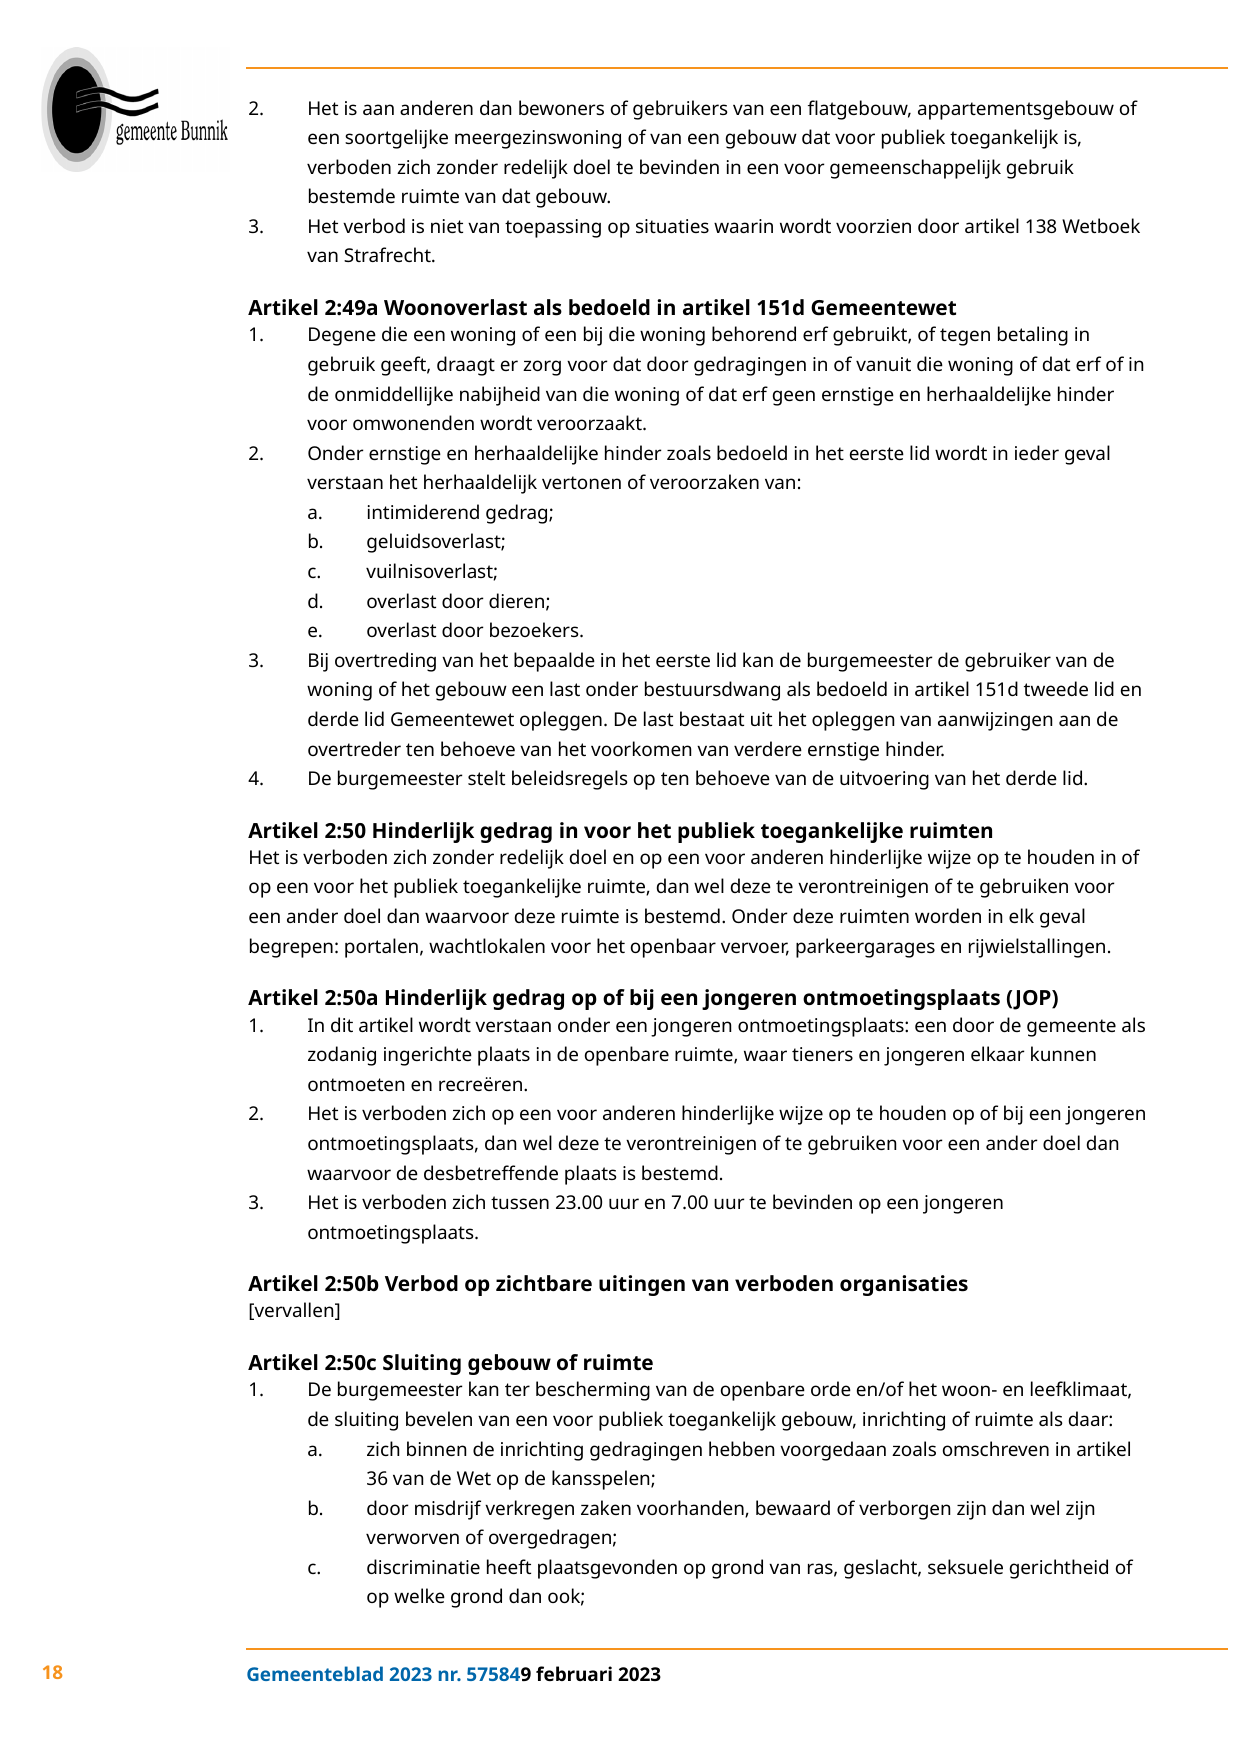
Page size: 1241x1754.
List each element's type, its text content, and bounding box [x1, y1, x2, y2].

list Het is verboden zich tussen 23.00 uur en 7.00 uur te bevinden op een jongeren ontmoetingsplaats. [248, 1189, 1152, 1244]
list Het is verboden zich op een voor anderen hinderlijke wijze op te houden op of bij een jongeren ontmoetingsplaats, dan wel deze te verontreinigen of te gebruiken voor een ander doel dan waarvoor de desbetreffende plaats is bestemd. [248, 1101, 1152, 1185]
list geluidsoverlast; [307, 529, 1152, 554]
text Artikel 2:50a Hinderlijk gedrag op of bij een jongeren ontmoetingsplaats (JOP) [248, 983, 1152, 1012]
list overlast door bezoekers. [307, 617, 1152, 643]
text Artikel 2:50b Verbod op zichtbare uitingen van verboden organisaties [248, 1269, 1152, 1298]
list discriminatie heeft plaatsgevonden op grond van ras, geslacht, seksuele gerichtheid of op welke grond dan ook; [307, 1554, 1152, 1609]
list In dit artikel wordt verstaan onder een jongeren ontmoetingsplaats: een door de gemeente als zodanig ingerichte plaats in de openbare ruimte, waar tieners en jongeren elkaar kunnen ontmoeten en recreëren. [248, 1012, 1152, 1097]
list intimiderend gedrag; [307, 499, 1152, 525]
text Artikel 2:50 Hinderlijk gedrag in voor het publiek toegankelijke ruimten [248, 816, 1152, 844]
list overlast door dieren; [307, 588, 1152, 613]
list De burgemeester kan ter bescherming van de openbare orde en/of het woon- en leefklimaat, de sluiting bevelen van een voor publiek toegankelijk gebouw, inrichting of ruimte als daar: [248, 1377, 1152, 1432]
text [vervallen] [248, 1298, 1152, 1323]
list vuilnisoverlast; [307, 558, 1152, 584]
list Bij overtreding van het bepaalde in het eerste lid kan de burgemeester de gebruiker van de woning of het gebouw een last onder bestuursdwang als bedoeld in artikel 151d tweede lid en derde lid Gemeentewet opleggen. De last bestaat uit het opleggen van aanwijzingen aan de overtreder ten behoeve van het voorkomen van verdere ernstige hinder. [248, 647, 1152, 761]
list Het verbod is niet van toepassing op situaties waarin wordt voorzien door artikel 138 Wetboek van Strafrecht. [248, 213, 1152, 268]
list Degene die een woning of een bij die woning behorend erf gebruikt, of tegen betaling in gebruik geeft, draagt er zorg voor dat door gedragingen in of vanuit die woning of dat erf of in de onmiddellijke nabijheid van die woning of dat erf geen ernstige en herhaaldelijke hinder voor omwonenden wordt veroorzaakt. [248, 322, 1152, 436]
picture [41, 47, 231, 172]
list Onder ernstige en herhaaldelijke hinder zoals bedoeld in het eerste lid wordt in ieder geval verstaan het herhaaldelijk vertonen of veroorzaken van: [248, 440, 1152, 495]
list door misdrijf verkregen zaken voorhanden, bewaard of verborgen zijn dan wel zijn verworven of overgedragen; [307, 1495, 1152, 1550]
list zich binnen de inrichting gedragingen hebben voorgedaan zoals omschreven in artikel 36 van de Wet op de kansspelen; [307, 1436, 1152, 1491]
text Het is verboden zich zonder redelijk doel en op een voor anderen hinderlijke wijze op te houden in of op een voor het publiek toegankelijke ruimte, dan wel deze te verontreinigen of te gebruiken voor een ander doel dan waarvoor deze ruimte is bestemd. Onder deze ruimten worden in elk geval begrepen: portalen, wachtlokalen voor het openbaar vervoer, parkeergarages en rijwielstallingen. [248, 844, 1152, 959]
list Het is aan anderen dan bewoners of gebruikers van een flatgebouw, appartementsgebouw of een soortgelijke meergezinswoning of van een gebouw dat voor publiek toegankelijk is, verboden zich zonder redelijk doel te bevinden in een voor gemeenschappelijk gebruik bestemde ruimte van dat gebouw. [248, 95, 1152, 209]
text Artikel 2:49a Woonoverlast als bedoeld in artikel 151d Gemeentewet [248, 293, 1152, 322]
list De burgemeester stelt beleidsregels op ten behoeve van de uitvoering van het derde lid. [248, 765, 1152, 791]
text Artikel 2:50c Sluiting gebouw of ruimte [248, 1348, 1152, 1377]
